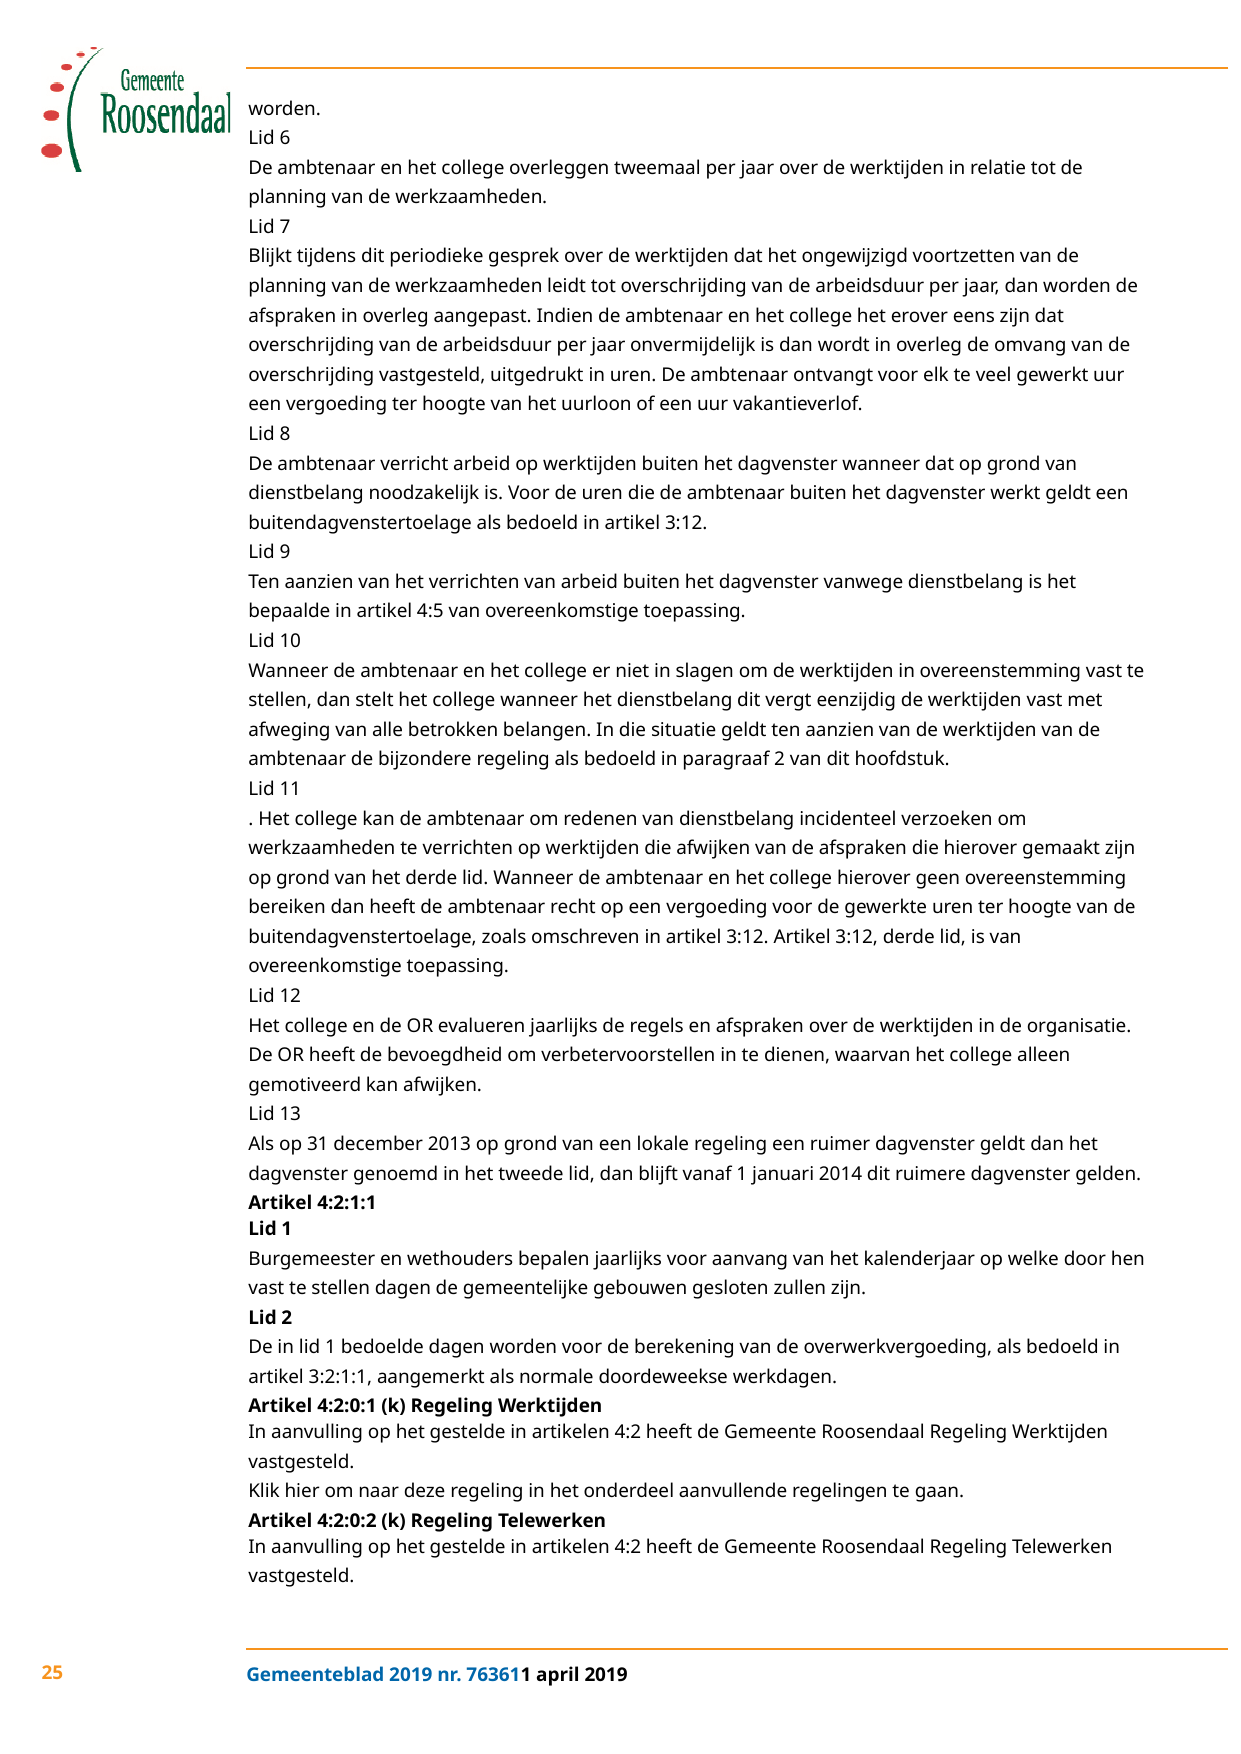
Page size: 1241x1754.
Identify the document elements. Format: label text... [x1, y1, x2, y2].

text De in lid 1 bedoelde dagen worden voor de berekening van de overwerkvergoeding, als bedoeld in artikel 3:2:1:1, aangemerkt als normale doordeweekse werkdagen. [248, 1333, 1152, 1389]
text Klik hier om naar deze regeling in het onderdeel aanvullende regelingen te gaan. [248, 1477, 1152, 1503]
text Artikel 4:2:0:1 (k) Regeling Werktijden [248, 1393, 1152, 1418]
picture [41, 47, 231, 172]
text In aanvulling op het gestelde in artikelen 4:2 heeft de Gemeente Roosendaal Regeling Werktijden vastgesteld. [248, 1418, 1152, 1474]
text Ten aanzien van het verrichten van arbeid buiten het dagvenster vanwege dienstbelang is het bepaalde in artikel 4:5 van overeenkomstige toepassing. [248, 568, 1152, 623]
text Lid 8 [248, 420, 1152, 446]
text Wanneer de ambtenaar en het college er niet in slagen om de werktijden in overeenstemming vast te stellen, dan stelt het college wanneer het dienstbelang dit vergt eenzijdig de werktijden vast met afweging van alle betrokken belangen. In die situatie geldt ten aanzien van de werktijden van de ambtenaar de bijzondere regeling als bedoeld in paragraaf 2 van dit hoofdstuk. [248, 657, 1152, 771]
text Burgemeester en wethouders bepalen jaarlijks voor aanvang van het kalenderjaar op welke door hen vast te stellen dagen de gemeentelijke gebouwen gesloten zullen zijn. [248, 1245, 1152, 1300]
text Lid 12 [248, 982, 1152, 1008]
text worden. [248, 95, 1152, 121]
text In aanvulling op het gestelde in artikelen 4:2 heeft de Gemeente Roosendaal Regeling Telewerken vastgesteld. [248, 1533, 1152, 1588]
text Lid 10 [248, 627, 1152, 653]
text Lid 1 [248, 1215, 1152, 1241]
text De ambtenaar verricht arbeid op werktijden buiten het dagvenster wanneer dat op grond van dienstbelang noodzakelijk is. Voor de uren die de ambtenaar buiten het dagvenster werkt geldt een buitendagvenstertoelage als bedoeld in artikel 3:12. [248, 450, 1152, 535]
text Artikel 4:2:0:2 (k) Regeling Telewerken [248, 1507, 1152, 1533]
text Artikel 4:2:1:1 [248, 1189, 1152, 1215]
text Het college en de OR evalueren jaarlijks de regels en afspraken over de werktijden in de organisatie. De OR heeft de bevoegdheid om verbetervoorstellen in te dienen, waarvan het college alleen gemotiveerd kan afwijken. [248, 1012, 1152, 1097]
text Lid 11 [248, 775, 1152, 801]
text Blijkt tijdens dit periodieke gesprek over de werktijden dat het ongewijzigd voortzetten van de planning van de werkzaamheden leidt tot overschrijding van de arbeidsduur per jaar, dan worden de afspraken in overleg aangepast. Indien de ambtenaar en het college het erover eens zijn dat overschrijding van de arbeidsduur per jaar onvermijdelijk is dan wordt in overleg de omvang van de overschrijding vastgesteld, uitgedrukt in uren. De ambtenaar ontvangt voor elk te veel gewerkt uur een vergoeding ter hoogte van het uurloon of een uur vakantieverlof. [248, 243, 1152, 416]
text . Het college kan de ambtenaar om redenen van dienstbelang incidenteel verzoeken om werkzaamheden te verrichten op werktijden die afwijken van de afspraken die hierover gemaakt zijn op grond van het derde lid. Wanneer de ambtenaar en het college hierover geen overeenstemming bereiken dan heeft de ambtenaar recht op een vergoeding voor de gewerkte uren ter hoogte van de buitendagvenstertoelage, zoals omschreven in artikel 3:12. Artikel 3:12, derde lid, is van overeenkomstige toepassing. [248, 805, 1152, 978]
text Als op 31 december 2013 op grond van een lokale regeling een ruimer dagvenster geldt dan het dagvenster genoemd in het tweede lid, dan blijft vanaf 1 januari 2014 dit ruimere dagvenster gelden. [248, 1130, 1152, 1186]
text Lid 9 [248, 538, 1152, 564]
text Lid 2 [248, 1304, 1152, 1329]
text Lid 6 [248, 124, 1152, 150]
text De ambtenaar en het college overleggen tweemaal per jaar over de werktijden in relatie tot de planning van de werkzaamheden. [248, 154, 1152, 209]
text Lid 7 [248, 213, 1152, 239]
text Lid 13 [248, 1101, 1152, 1126]
